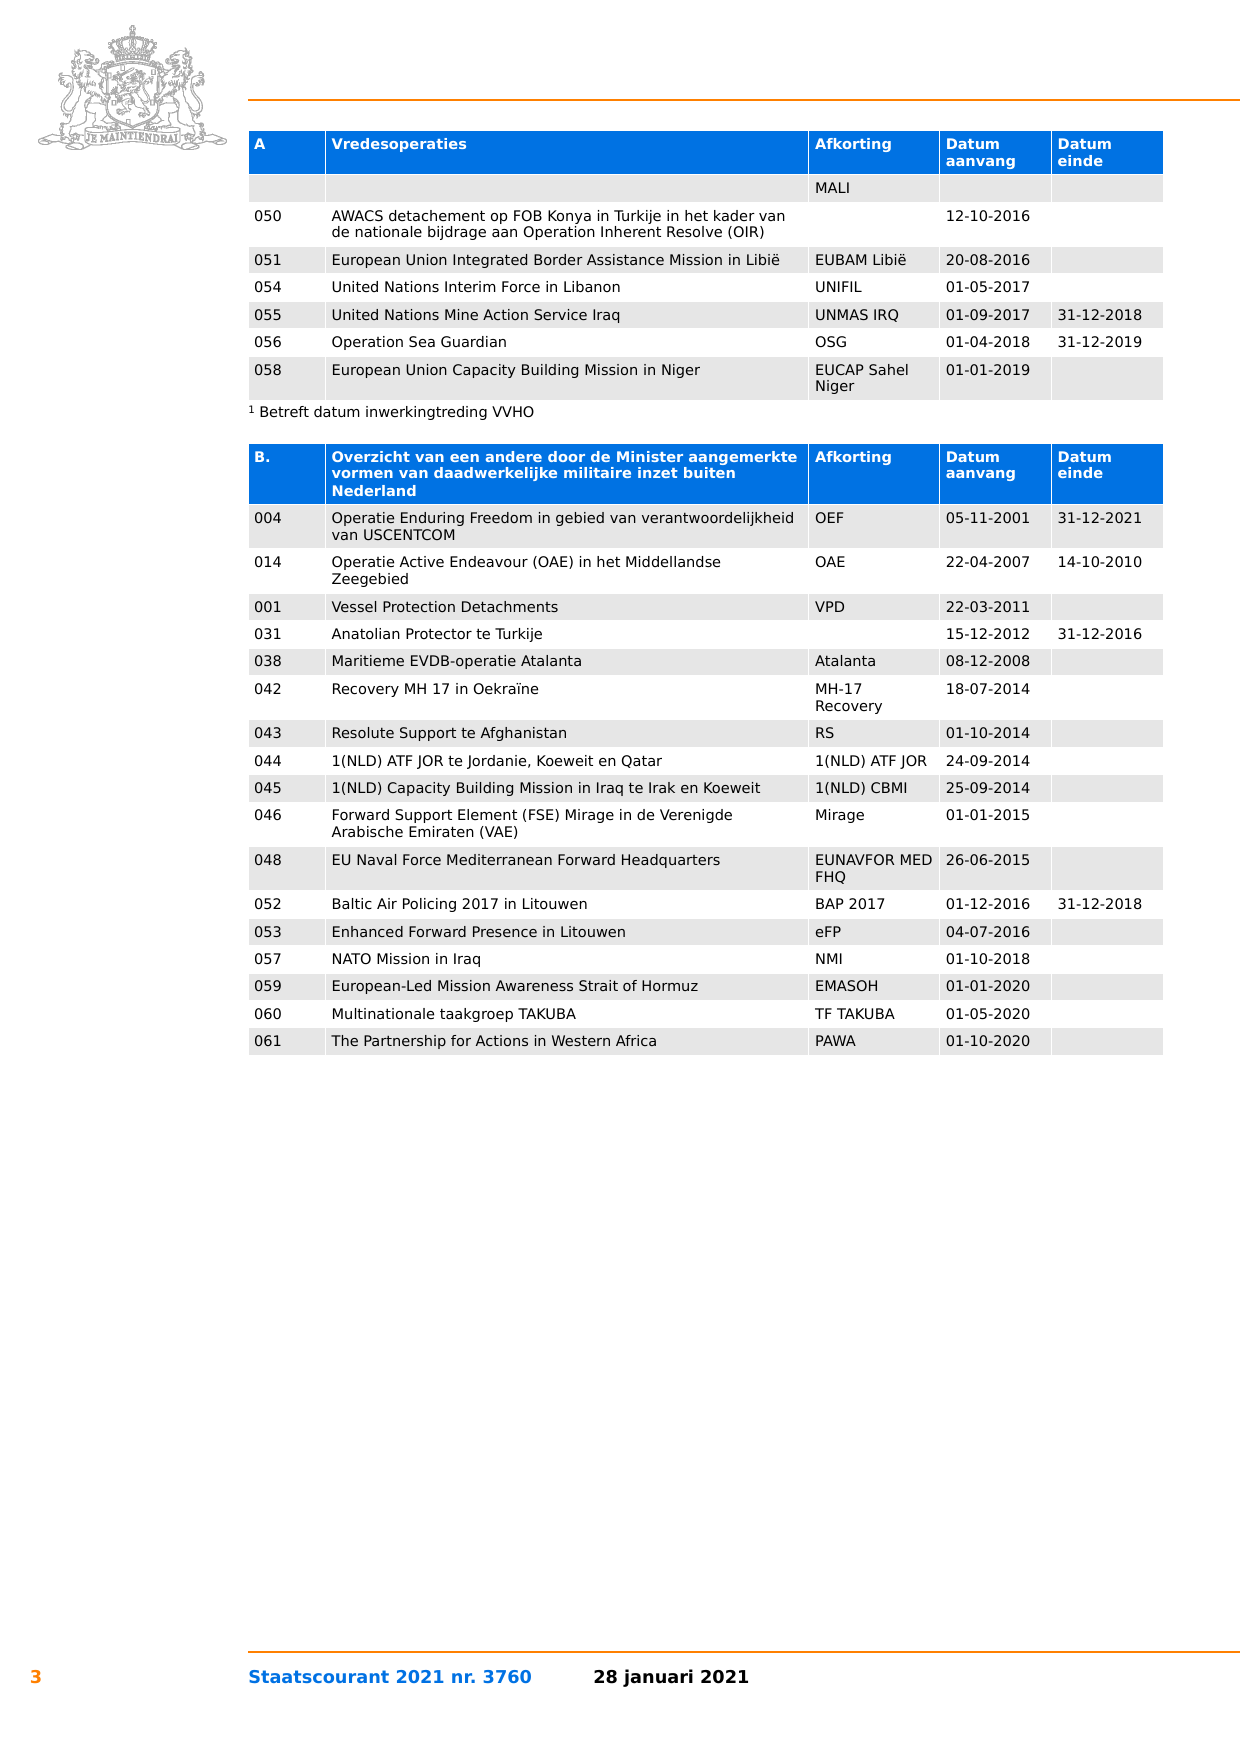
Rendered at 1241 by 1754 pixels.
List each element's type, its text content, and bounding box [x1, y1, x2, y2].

table_cell 22-03-2011 [940, 594, 1051, 620]
table_cell Multinationale taakgroep TAKUBA [326, 1001, 808, 1027]
table_header Datum aanvang [940, 444, 1051, 504]
table_cell OSG [809, 329, 939, 356]
table_cell 046 [249, 803, 325, 846]
table_cell 01-01-2020 [940, 974, 1051, 1000]
table_cell 048 [249, 847, 325, 890]
table_cell European Union Capacity Building Mission in Niger [326, 357, 808, 400]
table_cell [249, 175, 325, 202]
table_cell 31-12-2018 [1052, 891, 1163, 918]
table_cell [1052, 649, 1163, 675]
table_header A [249, 131, 325, 174]
table_cell 042 [249, 676, 325, 719]
table_cell 01-10-2014 [940, 720, 1051, 747]
table_cell NATO Mission in Iraq [326, 946, 808, 972]
table_cell 15-12-2012 [940, 621, 1051, 648]
table_cell EUBAM Libië [809, 247, 939, 273]
table_cell BAP 2017 [809, 891, 939, 918]
table_cell 044 [249, 748, 325, 774]
table_cell 060 [249, 1001, 325, 1027]
table_cell 031 [249, 621, 325, 648]
table_cell 001 [249, 594, 325, 620]
table_cell 26-06-2015 [940, 847, 1051, 890]
table_cell Atalanta [809, 649, 939, 675]
table_cell 01-12-2016 [940, 891, 1051, 918]
table_cell Anatolian Protector te Turkije [326, 621, 808, 648]
table_header Afkorting [809, 131, 939, 174]
table_cell 04-07-2016 [940, 919, 1051, 945]
table_cell NMI [809, 946, 939, 972]
table_cell 045 [249, 775, 325, 802]
table_header Datum einde [1052, 444, 1163, 504]
table_cell 24-09-2014 [940, 748, 1051, 774]
table_cell OEF [809, 505, 939, 548]
table_cell European-Led Mission Awareness Strait of Hormuz [326, 974, 808, 1000]
table_cell [940, 175, 1051, 202]
table_cell [1052, 275, 1163, 301]
table_cell [1052, 676, 1163, 719]
table_cell European Union Integrated Border Assistance Mission in Libië [326, 247, 808, 273]
table_cell 05-11-2001 [940, 505, 1051, 548]
table_cell 038 [249, 649, 325, 675]
picture [38, 25, 227, 150]
table_cell [1052, 247, 1163, 273]
table_cell 004 [249, 505, 325, 548]
table_cell 043 [249, 720, 325, 747]
table_cell TF TAKUBA [809, 1001, 939, 1027]
table_cell 31-12-2019 [1052, 329, 1163, 356]
table_cell [1052, 720, 1163, 747]
table_cell 051 [249, 247, 325, 273]
table_cell Enhanced Forward Presence in Litouwen [326, 919, 808, 945]
table_cell EMASOH [809, 974, 939, 1000]
table_cell MALI [809, 175, 939, 202]
table_cell The Partnership for Actions in Western Africa [326, 1028, 808, 1055]
table_cell [1052, 175, 1163, 202]
table_cell [1052, 1001, 1163, 1027]
table_cell 1(NLD) CBMI [809, 775, 939, 802]
table_cell 14-10-2010 [1052, 550, 1163, 593]
table_cell PAWA [809, 1028, 939, 1055]
table_cell [1052, 357, 1163, 400]
table_cell [1052, 775, 1163, 802]
table_cell [1052, 974, 1163, 1000]
table_cell VPD [809, 594, 939, 620]
table_cell eFP [809, 919, 939, 945]
table_cell 20-08-2016 [940, 247, 1051, 273]
table_cell 31-12-2021 [1052, 505, 1163, 548]
table_cell 052 [249, 891, 325, 918]
table_cell Recovery MH 17 in Oekraïne [326, 676, 808, 719]
table_cell 1(NLD) ATF JOR [809, 748, 939, 774]
table_cell 054 [249, 275, 325, 301]
table_header Overzicht van een andere door de Minister aangemerkte vormen van daadwerkelijke militaire inzet buiten Nederland [326, 444, 808, 504]
table_cell 25-09-2014 [940, 775, 1051, 802]
table_cell 31-12-2018 [1052, 302, 1163, 328]
table_cell EUCAP Sahel Niger [809, 357, 939, 400]
table_cell [1052, 594, 1163, 620]
table_cell Forward Support Element (FSE) Mirage in de Verenigde Arabische Emiraten (VAE) [326, 803, 808, 846]
table_cell Operation Sea Guardian [326, 329, 808, 356]
table_cell 059 [249, 974, 325, 1000]
table_cell 08-12-2008 [940, 649, 1051, 675]
table_cell 01-01-2015 [940, 803, 1051, 846]
table_cell 01-05-2020 [940, 1001, 1051, 1027]
table_cell 1 Betreft datum inwerkingtreding VVHO [248, 401, 1163, 421]
table_cell 01-04-2018 [940, 329, 1051, 356]
table_cell Vessel Protection Detachments [326, 594, 808, 620]
table_cell [1052, 1028, 1163, 1055]
table_cell [809, 621, 939, 648]
table_cell 1(NLD) Capacity Building Mission in Iraq te Irak en Koeweit [326, 775, 808, 802]
table_cell 057 [249, 946, 325, 972]
table_cell [326, 175, 808, 202]
table_cell Mirage [809, 803, 939, 846]
table_cell MH-17 Recovery [809, 676, 939, 719]
table_cell 053 [249, 919, 325, 945]
table_cell Resolute Support te Afghanistan [326, 720, 808, 747]
table_cell [1052, 803, 1163, 846]
table_cell United Nations Mine Action Service Iraq [326, 302, 808, 328]
table_cell Maritieme EVDB-operatie Atalanta [326, 649, 808, 675]
table_cell 01-10-2020 [940, 1028, 1051, 1055]
table_cell Baltic Air Policing 2017 in Litouwen [326, 891, 808, 918]
table_cell 1(NLD) ATF JOR te Jordanie, Koeweit en Qatar [326, 748, 808, 774]
table_cell 061 [249, 1028, 325, 1055]
table_cell 014 [249, 550, 325, 593]
table_cell 058 [249, 357, 325, 400]
table_cell [1052, 203, 1163, 246]
table_cell RS [809, 720, 939, 747]
table_header Vredesoperaties [326, 131, 808, 174]
table_cell 055 [249, 302, 325, 328]
table_cell [1052, 748, 1163, 774]
table_cell 01-05-2017 [940, 275, 1051, 301]
table_cell EU Naval Force Mediterranean Forward Headquarters [326, 847, 808, 890]
table_cell 01-01-2019 [940, 357, 1051, 400]
table_cell [809, 203, 939, 246]
table_cell 31-12-2016 [1052, 621, 1163, 648]
table_cell 056 [249, 329, 325, 356]
table_cell UNIFIL [809, 275, 939, 301]
table_cell 050 [249, 203, 325, 246]
table_cell OAE [809, 550, 939, 593]
table_header Afkorting [809, 444, 939, 504]
table_cell 01-10-2018 [940, 946, 1051, 972]
table_header Datum aanvang [940, 131, 1051, 174]
table_cell UNMAS IRQ [809, 302, 939, 328]
table_cell 18-07-2014 [940, 676, 1051, 719]
table_cell [1052, 847, 1163, 890]
table_cell AWACS detachement op FOB Konya in Turkije in het kader van de nationale bijdrage aan Operation Inherent Resolve (OIR) [326, 203, 808, 246]
table_cell EUNAVFOR MED FHQ [809, 847, 939, 890]
table_cell 12-10-2016 [940, 203, 1051, 246]
table_cell [1052, 919, 1163, 945]
table_cell [1052, 946, 1163, 972]
table_cell 01-09-2017 [940, 302, 1051, 328]
table_cell Operatie Active Endeavour (OAE) in het Middellandse Zeegebied [326, 550, 808, 593]
table_header B. [249, 444, 325, 504]
table_cell Operatie Enduring Freedom in gebied van verantwoordelijkheid van USCENTCOM [326, 505, 808, 548]
table_cell United Nations Interim Force in Libanon [326, 275, 808, 301]
table_cell 22-04-2007 [940, 550, 1051, 593]
table_header Datum einde [1052, 131, 1163, 174]
